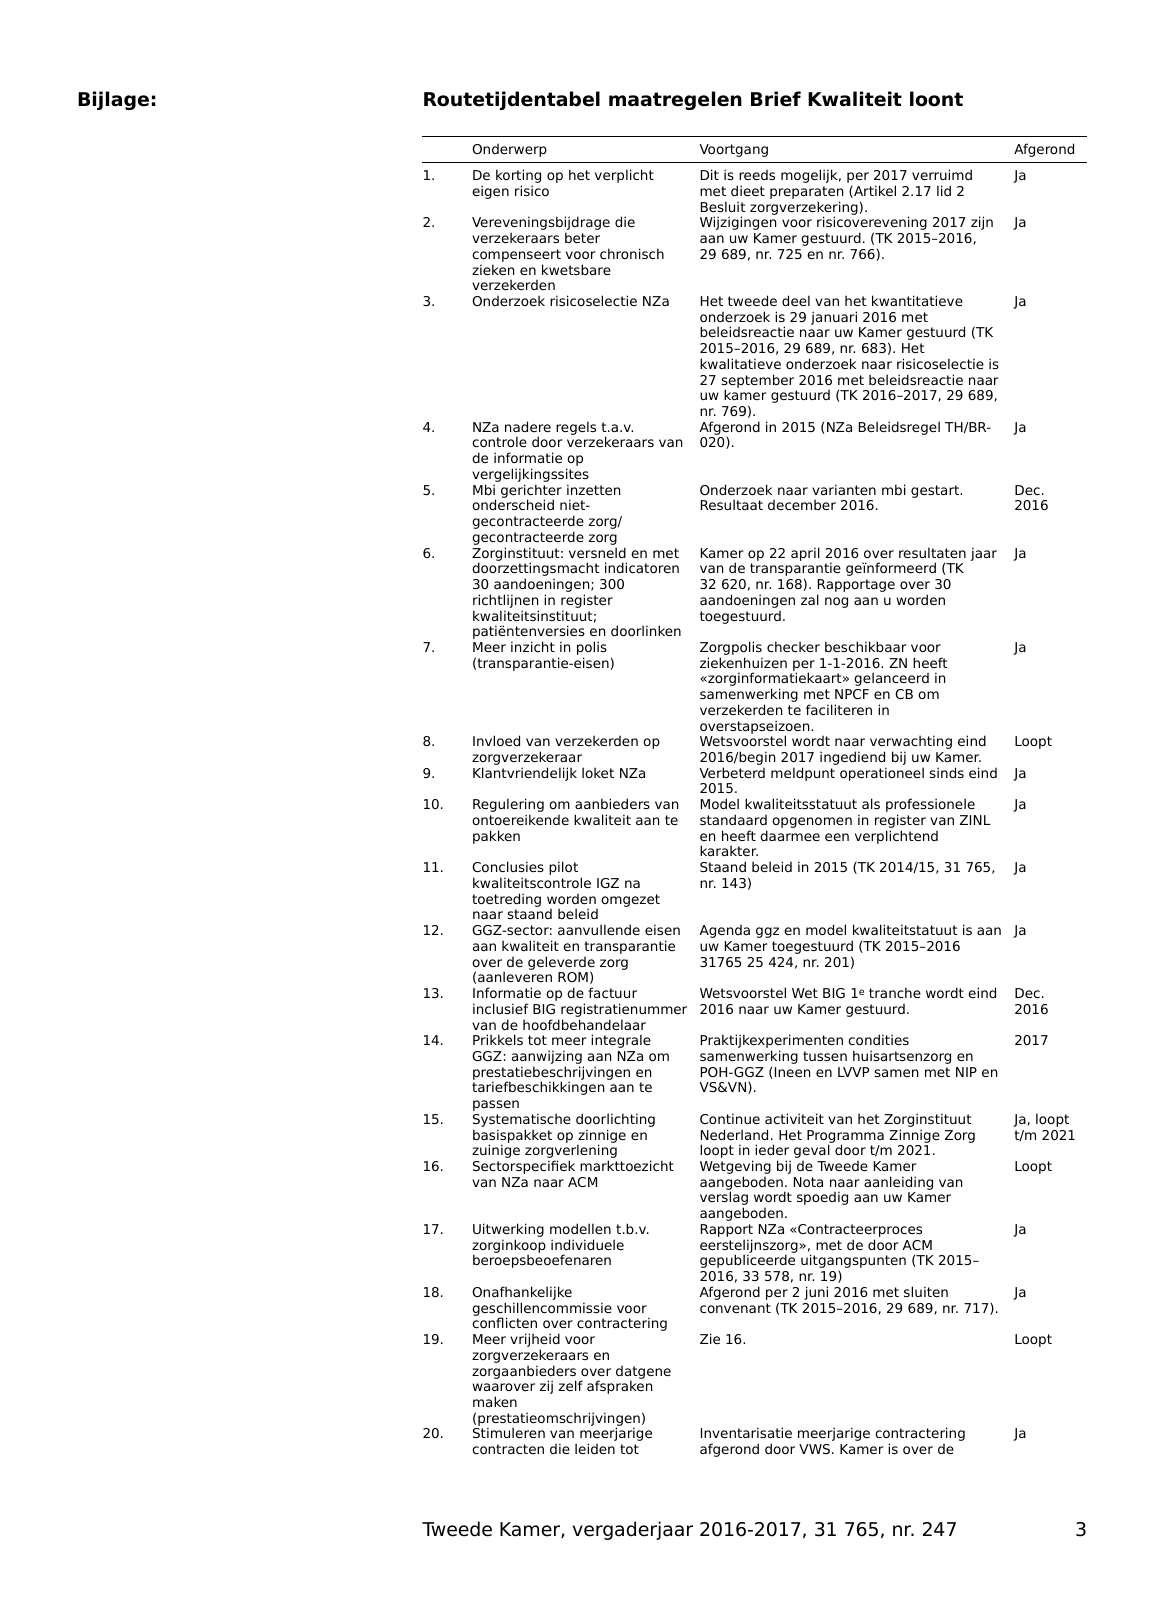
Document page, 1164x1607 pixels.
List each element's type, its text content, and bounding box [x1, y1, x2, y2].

table_cell Onderzoek naar varianten mbi gestart. Resultaat december 2016. [693, 483, 1008, 545]
table_cell Dit is reeds mogelijk, per 2017 verruimd met dieet preparaten (Artikel 2.17 lid 2 Besluit zorgverzekering). [693, 163, 1008, 215]
table_cell Informatie op de factuur inclusief BIG registratienummer van de hoofdbehandelaar [466, 986, 693, 1033]
table_cell Onderzoek risicoselectie NZa [466, 294, 693, 419]
table_cell Ja [1008, 640, 1087, 734]
table_cell 5. [422, 483, 466, 545]
table_cell 15. [422, 1112, 466, 1159]
table_cell Ja [1008, 294, 1087, 419]
table_cell Afgerond per 2 juni 2016 met sluiten convenant (TK 2015–2016, 29 689, nr. 717). [693, 1285, 1008, 1332]
table_cell Meer vrijheid voor zorgverzekeraars en zorgaanbieders over datgene waarover zij zelf afspraken maken (prestatieomschrijvingen) [466, 1332, 693, 1426]
table_cell Ja [1008, 1426, 1087, 1458]
table_cell Prikkels tot meer integrale GGZ: aanwijzing aan NZa om prestatiebeschrijvingen en tariefbeschikkingen aan te passen [466, 1033, 693, 1112]
table_cell Ja [1008, 1285, 1087, 1332]
table_header [422, 137, 466, 162]
table_cell 17. [422, 1222, 466, 1285]
table_cell Loopt [1008, 1159, 1087, 1222]
table_cell Loopt [1008, 734, 1087, 766]
table_cell Ja [1008, 766, 1087, 797]
table_cell Wetsvoorstel Wet BIG 1e tranche wordt eind 2016 naar uw Kamer gestuurd. [693, 986, 1008, 1033]
table_header Afgerond [1008, 137, 1087, 162]
table_cell Zie 16. [693, 1332, 1008, 1426]
table_cell NZa nadere regels t.a.v. controle door verzekeraars van de informatie op vergelijkingssites [466, 420, 693, 482]
table_cell Zorginstituut: versneld en met doorzettingsmacht indicatoren 30 aandoeningen; 300 richtlijnen in register kwaliteitsinstituut; patiëntenversies en doorlinken [466, 545, 693, 640]
table_cell 20. [422, 1426, 466, 1458]
table_cell Agenda ggz en model kwaliteitstatuut is aan uw Kamer toegestuurd (TK 2015–2016 31765 25 424, nr. 201) [693, 923, 1008, 986]
table_cell GGZ-sector: aanvullende eisen aan kwaliteit en transparantie over de geleverde zorg (aanleveren ROM) [466, 923, 693, 986]
table_cell 18. [422, 1285, 466, 1332]
table_cell De korting op het verplicht eigen risico [466, 163, 693, 215]
table_cell Loopt [1008, 1332, 1087, 1426]
table_cell Klantvriendelijk loket NZa [466, 766, 693, 797]
table_cell Ja [1008, 545, 1087, 640]
table_cell Continue activiteit van het Zorginstituut Nederland. Het Programma Zinnige Zorg loopt in ieder geval door t/m 2021. [693, 1112, 1008, 1159]
table_cell 16. [422, 1159, 466, 1222]
table_cell Ja [1008, 797, 1087, 860]
table_cell 12. [422, 923, 466, 986]
table_cell Systematische doorlichting basispakket op zinnige en zuinige zorgverlening [466, 1112, 693, 1159]
table_cell Verbeterd meldpunt operationeel sinds eind 2015. [693, 766, 1008, 797]
table_cell Ja [1008, 860, 1087, 923]
table_cell Het tweede deel van het kwantitatieve onderzoek is 29 januari 2016 met beleidsreactie naar uw Kamer gestuurd (TK 2015–2016, 29 689, nr. 683). Het kwalitatieve onderzoek naar risicoselectie is 27 september 2016 met beleidsreactie naar uw kamer gestuurd (TK 2016–2017, 29 689, nr. 769). [693, 294, 1008, 419]
table_cell Dec. 2016 [1008, 483, 1087, 545]
table_cell Conclusies pilot kwaliteitscontrole IGZ na toetreding worden omgezet naar staand beleid [466, 860, 693, 923]
table_cell 8. [422, 734, 466, 766]
table_cell Uitwerking modellen t.b.v. zorginkoop individuele beroepsbeoefenaren [466, 1222, 693, 1285]
table_cell Ja [1008, 420, 1087, 482]
table_cell 1. [422, 163, 466, 215]
table_cell Sectorspecifiek markttoezicht van NZa naar ACM [466, 1159, 693, 1222]
table_cell Staand beleid in 2015 (TK 2014/15, 31 765, nr. 143) [693, 860, 1008, 923]
table_cell 2017 [1008, 1033, 1087, 1112]
table_cell Ja [1008, 1222, 1087, 1285]
table_cell Model kwaliteitsstatuut als professionele standaard opgenomen in register van ZINL en heeft daarmee een verplichtend karakter. [693, 797, 1008, 860]
table_cell 4. [422, 420, 466, 482]
table_cell Kamer op 22 april 2016 over resultaten jaar van de transparantie geïnformeerd (TK 32 620, nr. 168). Rapportage over 30 aandoeningen zal nog aan u worden toegestuurd. [693, 545, 1008, 640]
table_cell 2. [422, 215, 466, 294]
table_cell Ja [1008, 163, 1087, 215]
table_cell Regulering om aanbieders van ontoereikende kwaliteit aan te pakken [466, 797, 693, 860]
table_cell 11. [422, 860, 466, 923]
table_cell 19. [422, 1332, 466, 1426]
table_cell 7. [422, 640, 466, 734]
table_cell Vereveningsbijdrage die verzekeraars beter compenseert voor chronisch zieken en kwetsbare verzekerden [466, 215, 693, 294]
table_cell Mbi gerichter inzetten onderscheid niet-gecontracteerde zorg/ gecontracteerde zorg [466, 483, 693, 545]
table_cell 9. [422, 766, 466, 797]
table_cell Praktijkexperimenten condities samenwerking tussen huisartsenzorg en POH-GGZ (Ineen en LVVP samen met NIP en VS&VN). [693, 1033, 1008, 1112]
table_cell Inventarisatie meerjarige contractering afgerond door VWS. Kamer is over de [693, 1426, 1008, 1458]
table_cell Ja [1008, 923, 1087, 986]
table_cell Wetgeving bij de Tweede Kamer aangeboden. Nota naar aanleiding van verslag wordt spoedig aan uw Kamer aangeboden. [693, 1159, 1008, 1222]
table_cell Onafhankelijke geschillencommissie voor conflicten over contractering [466, 1285, 693, 1332]
table_cell Stimuleren van meerjarige contracten die leiden tot [466, 1426, 693, 1458]
table_cell Invloed van verzekerden op zorgverzekeraar [466, 734, 693, 766]
table_cell Zorgpolis checker beschikbaar voor ziekenhuizen per 1-1-2016. ZN heeft «zorginformatiekaart» gelanceerd in samenwerking met NPCF en CB om verzekerden te faciliteren in overstapseizoen. [693, 640, 1008, 734]
table_cell Meer inzicht in polis (transparantie-eisen) [466, 640, 693, 734]
table_cell 10. [422, 797, 466, 860]
table_cell 14. [422, 1033, 466, 1112]
table_header Onderwerp [466, 137, 693, 162]
table_cell 13. [422, 986, 466, 1033]
table_cell Dec. 2016 [1008, 986, 1087, 1033]
table_cell Ja [1008, 215, 1087, 294]
table_cell Wetsvoorstel wordt naar verwachting eind 2016/begin 2017 ingediend bij uw Kamer. [693, 734, 1008, 766]
table_cell 3. [422, 294, 466, 419]
table_cell Rapport NZa «Contracteerproces eerstelijnszorg», met de door ACM gepubliceerde uitgangspunten (TK 2015–2016, 33 578, nr. 19) [693, 1222, 1008, 1285]
subtitle Bijlage: Routetijdentabel maatregelen Brief Kwaliteit loont [77, 89, 1087, 111]
table_cell Ja, loopt t/m 2021 [1008, 1112, 1087, 1159]
table_cell Afgerond in 2015 (NZa Beleidsregel TH/BR-020). [693, 420, 1008, 482]
table_cell Wijzigingen voor risicoverevening 2017 zijn aan uw Kamer gestuurd. (TK 2015–2016, 29 689, nr. 725 en nr. 766). [693, 215, 1008, 294]
table_cell 6. [422, 545, 466, 640]
table_header Voortgang [693, 137, 1008, 162]
